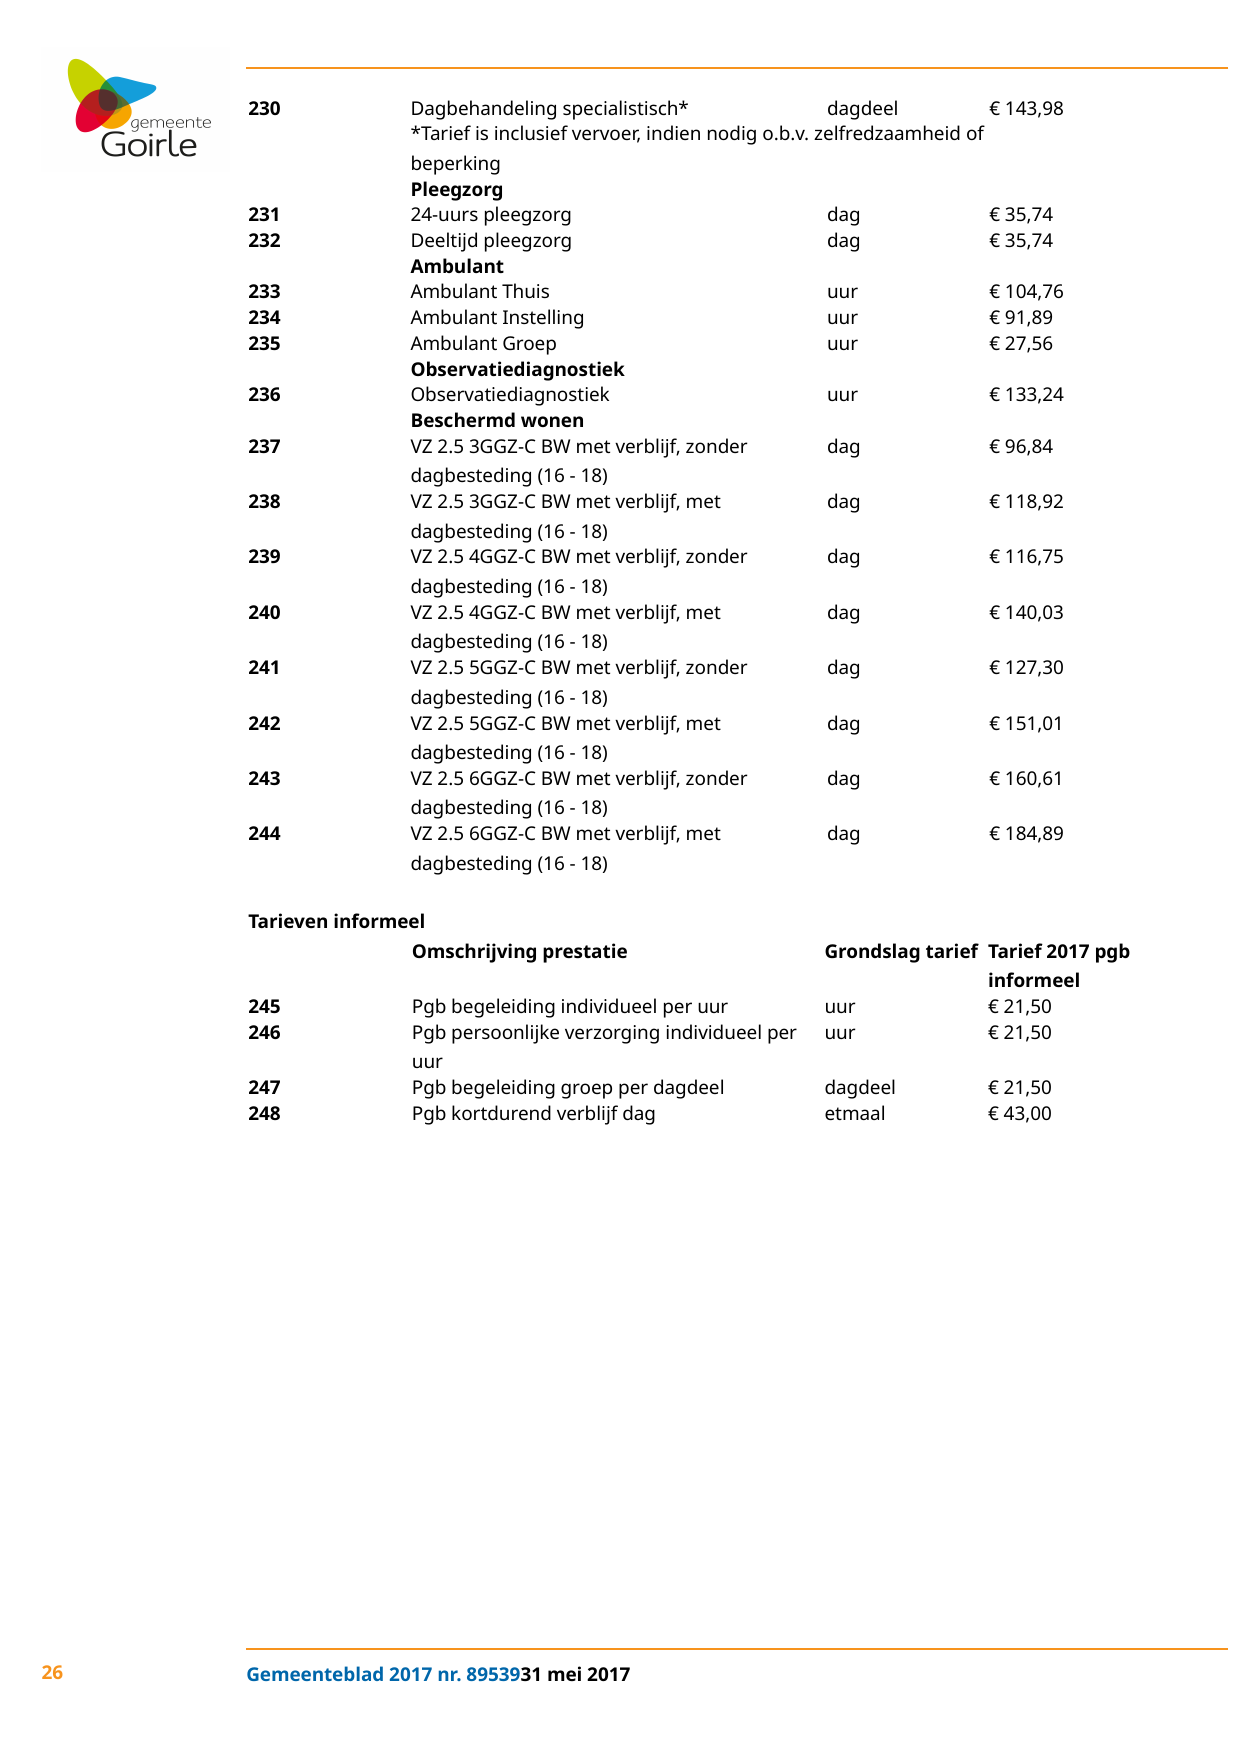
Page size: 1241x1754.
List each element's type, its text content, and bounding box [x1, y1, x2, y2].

table_cell € 127,30 [989, 654, 1152, 710]
table_cell VZ 2.5 6GGZ-C BW met verblijf, zonder dagbesteding (16 - 18) [410, 765, 827, 820]
table_cell dag [827, 599, 989, 654]
table_cell Observatiediagnostiek [410, 356, 827, 382]
table_cell Ambulant Groep [410, 330, 827, 356]
table_cell € 35,74 [989, 227, 1152, 253]
table_cell € 21,50 [988, 994, 1152, 1019]
table_cell € 104,76 [989, 279, 1152, 304]
table_cell 232 [248, 227, 410, 253]
table_cell 236 [248, 382, 410, 407]
table_cell [989, 176, 1152, 202]
table_header Omschrijving prestatie [412, 938, 824, 993]
table_header [248, 938, 412, 993]
table_cell € 91,89 [989, 305, 1152, 330]
table_cell 242 [248, 710, 410, 765]
text Tarieven informeel [248, 908, 1152, 934]
table_cell Pgb begeleiding groep per dagdeel [412, 1075, 824, 1100]
table_cell € 184,89 [989, 820, 1152, 876]
table_cell dag [827, 765, 989, 820]
table_cell Deeltijd pleegzorg [410, 227, 827, 253]
table_cell [827, 356, 989, 382]
table_cell dag [827, 227, 989, 253]
table_cell 230 [248, 95, 410, 121]
table_cell 248 [248, 1100, 412, 1126]
table_cell 240 [248, 599, 410, 654]
table_cell 231 [248, 202, 410, 227]
table_cell 24-uurs pleegzorg [410, 202, 827, 227]
table_cell € 43,00 [988, 1100, 1152, 1126]
table_cell VZ 2.5 4GGZ-C BW met verblijf, met dagbesteding (16 - 18) [410, 599, 827, 654]
table_cell [989, 356, 1152, 382]
table_cell € 21,50 [988, 1019, 1152, 1074]
table_cell 244 [248, 820, 410, 876]
table_cell VZ 2.5 5GGZ-C BW met verblijf, zonder dagbesteding (16 - 18) [410, 654, 827, 710]
table_cell VZ 2.5 4GGZ-C BW met verblijf, zonder dagbesteding (16 - 18) [410, 544, 827, 599]
table_header Grondslag tarief [824, 938, 988, 993]
table_cell 235 [248, 330, 410, 356]
table_cell € 140,03 [989, 599, 1152, 654]
table_cell uur [827, 382, 989, 407]
table_cell Ambulant [410, 253, 827, 279]
table_cell uur [824, 1019, 988, 1074]
table_cell 243 [248, 765, 410, 820]
table_cell [248, 176, 410, 202]
table_cell Beschermd wonen [410, 408, 1152, 433]
table_cell [248, 408, 410, 433]
table_cell uur [827, 330, 989, 356]
table_cell 246 [248, 1019, 412, 1074]
table_cell 238 [248, 489, 410, 544]
table_header Tarief 2017 pgb informeel [988, 938, 1152, 993]
table_cell 239 [248, 544, 410, 599]
table_cell € 116,75 [989, 544, 1152, 599]
table_cell [989, 121, 1152, 176]
table_cell Ambulant Thuis [410, 279, 827, 304]
table_cell € 118,92 [989, 489, 1152, 544]
table_cell € 35,74 [989, 202, 1152, 227]
table_cell 247 [248, 1075, 412, 1100]
table_cell Pleegzorg [410, 176, 827, 202]
table_cell dag [827, 202, 989, 227]
table_cell [827, 176, 989, 202]
table_cell dag [827, 544, 989, 599]
table_cell dagdeel [824, 1075, 988, 1100]
table_cell € 143,98 [989, 95, 1152, 121]
table_cell Observatiediagnostiek [410, 382, 827, 407]
table_cell VZ 2.5 3GGZ-C BW met verblijf, zonder dagbesteding (16 - 18) [410, 433, 827, 488]
table_cell € 27,56 [989, 330, 1152, 356]
table_cell uur [824, 994, 988, 1019]
table_cell 234 [248, 305, 410, 330]
table_cell uur [827, 279, 989, 304]
table_cell 245 [248, 994, 412, 1019]
table_cell 241 [248, 654, 410, 710]
table_cell VZ 2.5 3GGZ-C BW met verblijf, met dagbesteding (16 - 18) [410, 489, 827, 544]
table_cell [248, 356, 410, 382]
table_cell [248, 121, 410, 176]
table_cell Pgb begeleiding individueel per uur [412, 994, 824, 1019]
table_cell dag [827, 433, 989, 488]
table_cell € 151,01 [989, 710, 1152, 765]
table_cell dag [827, 820, 989, 876]
table_cell € 96,84 [989, 433, 1152, 488]
table_cell 237 [248, 433, 410, 488]
table_cell *Tarief is inclusief vervoer, indien nodig o.b.v. zelfredzaamheid of beperking [410, 121, 989, 176]
table_cell dagdeel [827, 95, 989, 121]
table_cell Pgb persoonlijke verzorging individueel per uur [412, 1019, 824, 1074]
table_cell Ambulant Instelling [410, 305, 827, 330]
table_cell 233 [248, 279, 410, 304]
table_cell etmaal [824, 1100, 988, 1126]
table_cell VZ 2.5 5GGZ-C BW met verblijf, met dagbesteding (16 - 18) [410, 710, 827, 765]
table_cell [248, 253, 410, 279]
table_cell VZ 2.5 6GGZ-C BW met verblijf, met dagbesteding (16 - 18) [410, 820, 827, 876]
table_cell [827, 253, 989, 279]
table_cell € 21,50 [988, 1075, 1152, 1100]
table_cell € 160,61 [989, 765, 1152, 820]
table_cell [989, 253, 1152, 279]
table_cell Pgb kortdurend verblijf dag [412, 1100, 824, 1126]
table_cell € 133,24 [989, 382, 1152, 407]
table_cell dag [827, 489, 989, 544]
table_cell dag [827, 710, 989, 765]
table_cell uur [827, 305, 989, 330]
picture [41, 47, 231, 172]
table_cell Dagbehandeling specialistisch* [410, 95, 827, 121]
table_cell dag [827, 654, 989, 710]
